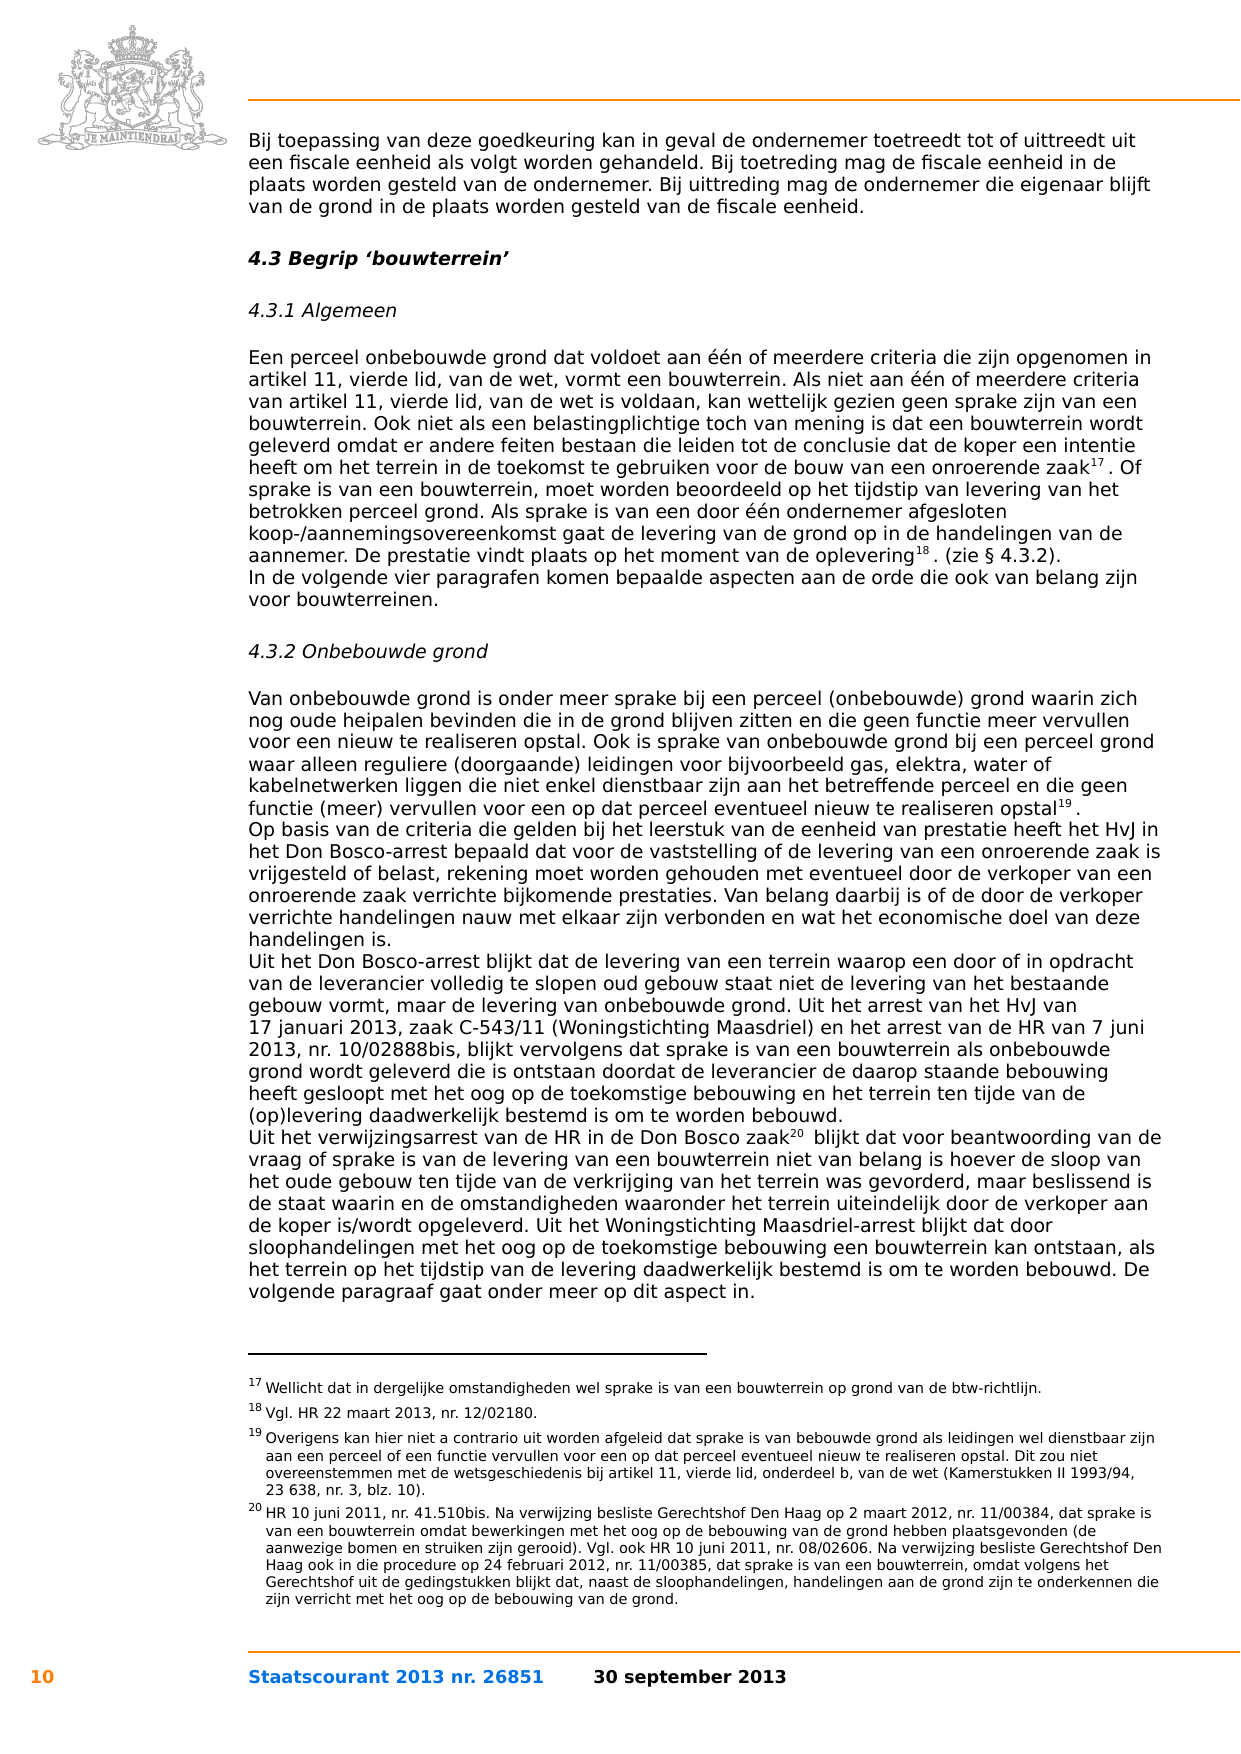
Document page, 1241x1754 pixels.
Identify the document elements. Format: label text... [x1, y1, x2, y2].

text Vgl. HR 22 maart 2013, nr. 12/02180. [248, 1401, 1163, 1423]
text Wellicht dat in dergelijke omstandigheden wel sprake is van een bouwterrein op grond van de btw-richtlijn. [248, 1376, 1163, 1398]
text Overigens kan hier niet a contrario uit worden afgeleid dat sprake is van bebouwde grond als leidingen wel dienstbaar zijn aan een perceel of een functie vervullen voor een op dat perceel eventueel nieuw te realiseren opstal. Dit zou niet overeenstemmen met de wetsgeschiedenis bij artikel 11, vierde lid, onderdeel b, van de wet (Kamerstukken II 1993/94, 23 638, nr. 3, blz. 10). [248, 1426, 1163, 1498]
picture [38, 25, 227, 150]
text In de volgende vier paragrafen komen bepaalde aspecten aan de orde die ook van belang zijn voor bouwterreinen. [248, 567, 1163, 611]
text Een perceel onbebouwde grond dat voldoet aan één of meerdere criteria die zijn opgenomen in artikel 11, vierde lid, van de wet, vormt een bouwterrein. Als niet aan één of meerdere criteria van artikel 11, vierde lid, van de wet is voldaan, kan wettelijk gezien geen sprake zijn van een bouwterrein. Ook niet als een belastingplichtige toch van mening is dat een bouwterrein wordt geleverd omdat er andere feiten bestaan die leiden tot de conclusie dat de koper een intentie heeft om het terrein in de toekomst te gebruiken voor de bouw van een onroerende zaak. Of sprake is van een bouwterrein, moet worden beoordeeld op het tijdstip van levering van het betrokken perceel grond. Als sprake is van een door één ondernemer afgesloten koop-/aannemingsovereenkomst gaat de levering van de grond op in de handelingen van de aannemer. De prestatie vindt plaats op het moment van de oplevering. (zie § 4.3.2). [248, 347, 1163, 567]
text Van onbebouwde grond is onder meer sprake bij een perceel (onbebouwde) grond waarin zich nog oude heipalen bevinden die in de grond blijven zitten en die geen functie meer vervullen voor een nieuw te realiseren opstal. Ook is sprake van onbebouwde grond bij een perceel grond waar alleen reguliere (doorgaande) leidingen voor bijvoorbeeld gas, elektra, water of kabelnetwerken liggen die niet enkel dienstbaar zijn aan het betreffende perceel en die geen functie (meer) vervullen voor een op dat perceel eventueel nieuw te realiseren opstal. [248, 687, 1163, 819]
subtitle 4.3 Begrip ‘bouwterrein’ [248, 248, 1163, 270]
subtitle 4.3.2 Onbebouwde grond [248, 641, 1163, 662]
text Uit het verwijzingsarrest van de HR in de Don Bosco zaak blijkt dat voor beantwoording van de vraag of sprake is van de levering van een bouwterrein niet van belang is hoever de sloop van het oude gebouw ten tijde van de verkrijging van het terrein was gevorderd, maar beslissend is de staat waarin en de omstandigheden waaronder het terrein uiteindelijk door de verkoper aan de koper is/wordt opgeleverd. Uit het Woningstichting Maasdriel-arrest blijkt dat door sloophandelingen met het oog op de toekomstige bebouwing een bouwterrein kan ontstaan, als het terrein op het tijdstip van de levering daadwerkelijk bestemd is om te worden bebouwd. De volgende paragraaf gaat onder meer op dit aspect in. [248, 1127, 1163, 1303]
subtitle 4.3.1 Algemeen [248, 300, 1163, 322]
text Bij toepassing van deze goedkeuring kan in geval de ondernemer toetreedt tot of uittreedt uit een fiscale eenheid als volgt worden gehandeld. Bij toetreding mag de fiscale eenheid in de plaats worden gesteld van de ondernemer. Bij uittreding mag de ondernemer die eigenaar blijft van de grond in de plaats worden gesteld van de fiscale eenheid. [248, 130, 1163, 218]
text HR 10 juni 2011, nr. 41.510bis. Na verwijzing besliste Gerechtshof Den Haag op 2 maart 2012, nr. 11/00384, dat sprake is van een bouwterrein omdat bewerkingen met het oog op de bebouwing van de grond hebben plaatsgevonden (de aanwezige bomen en struiken zijn gerooid). Vgl. ook HR 10 juni 2011, nr. 08/02606. Na verwijzing besliste Gerechtshof Den Haag ook in die procedure op 24 februari 2012, nr. 11/00385, dat sprake is van een bouwterrein, omdat volgens het Gerechtshof uit de gedingstukken blijkt dat, naast de sloophandelingen, handelingen aan de grond zijn te onderkennen die zijn verricht met het oog op de bebouwing van de grond. [248, 1501, 1163, 1608]
text Uit het Don Bosco-arrest blijkt dat de levering van een terrein waarop een door of in opdracht van de leverancier volledig te slopen oud gebouw staat niet de levering van het bestaande gebouw vormt, maar de levering van onbebouwde grond. Uit het arrest van het HvJ van 17 januari 2013, zaak C-543/11 (Woningstichting Maasdriel) en het arrest van de HR van 7 juni 2013, nr. 10/02888bis, blijkt vervolgens dat sprake is van een bouwterrein als onbebouwde grond wordt geleverd die is ontstaan doordat de leverancier de daarop staande bebouwing heeft gesloopt met het oog op de toekomstige bebouwing en het terrein ten tijde van de (op)levering daadwerkelijk bestemd is om te worden bebouwd. [248, 951, 1163, 1127]
text Op basis van de criteria die gelden bij het leerstuk van de eenheid van prestatie heeft het HvJ in het Don Bosco-arrest bepaald dat voor de vaststelling of de levering van een onroerende zaak is vrijgesteld of belast, rekening moet worden gehouden met eventueel door de verkoper van een onroerende zaak verrichte bijkomende prestaties. Van belang daarbij is of de door de verkoper verrichte handelingen nauw met elkaar zijn verbonden en wat het economische doel van deze handelingen is. [248, 819, 1163, 951]
